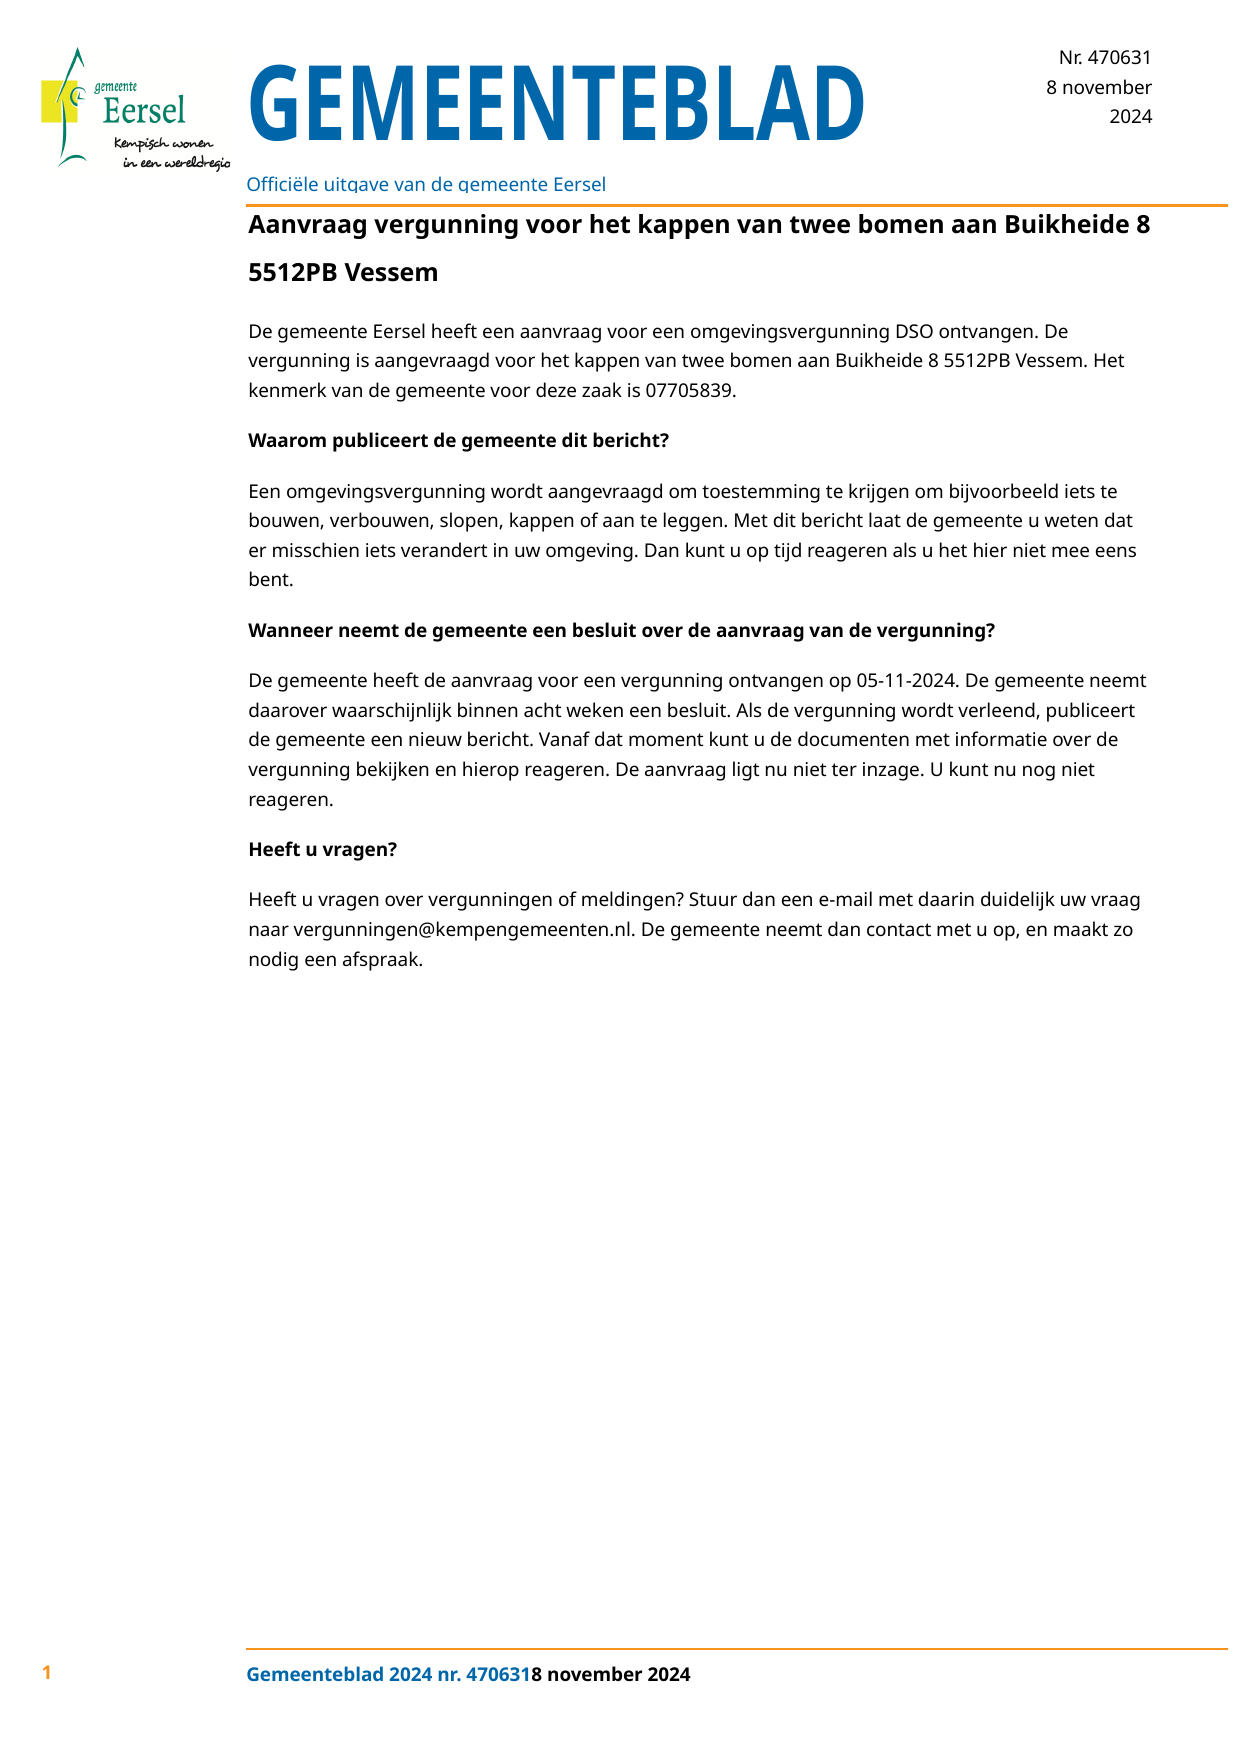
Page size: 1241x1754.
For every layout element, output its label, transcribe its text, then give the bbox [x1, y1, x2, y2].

text Wanneer neemt de gemeente een besluit over de aanvraag van de vergunning? [248, 617, 1152, 643]
text De gemeente Eersel heeft een aanvraag voor een omgevingsvergunning DSO ontvangen. De vergunning is aangevraagd voor het kappen van twee bomen aan Buikheide 8 5512PB Vessem. Het kenmerk van de gemeente voor deze zaak is 07705839. [248, 318, 1152, 403]
text Heeft u vragen over vergunningen of meldingen? Stuur dan een e-mail met daarin duidelijk uw vraag naar vergunningen@kempengemeenten.nl. De gemeente neemt dan contact met u op, en maakt zo nodig een afspraak. [248, 887, 1152, 972]
picture [41, 47, 231, 172]
text Aanvraag vergunning voor het kappen van twee bomen aan Buikheide 8 5512PB Vessem [248, 207, 1152, 288]
text Een omgevingsvergunning wordt aangevraagd om toestemming te krijgen om bijvoorbeeld iets te bouwen, verbouwen, slopen, kappen of aan te leggen. Met dit bericht laat de gemeente u weten dat er misschien iets verandert in uw omgeving. Dan kunt u op tijd reageren als u het hier niet mee eens bent. [248, 478, 1152, 592]
text Heeft u vragen? [248, 836, 1152, 862]
text De gemeente heeft de aanvraag voor een vergunning ontvangen op 05-11-2024. De gemeente neemt daarover waarschijnlijk binnen acht weken een besluit. Als de vergunning wordt verleend, publiceert de gemeente een nieuw bericht. Vanaf dat moment kunt u de documenten met informatie over de vergunning bekijken en hierop reageren. De aanvraag ligt nu niet ter inzage. U kunt nu nog niet reageren. [248, 667, 1152, 812]
text Waarom publiceert de gemeente dit bericht? [248, 427, 1152, 453]
